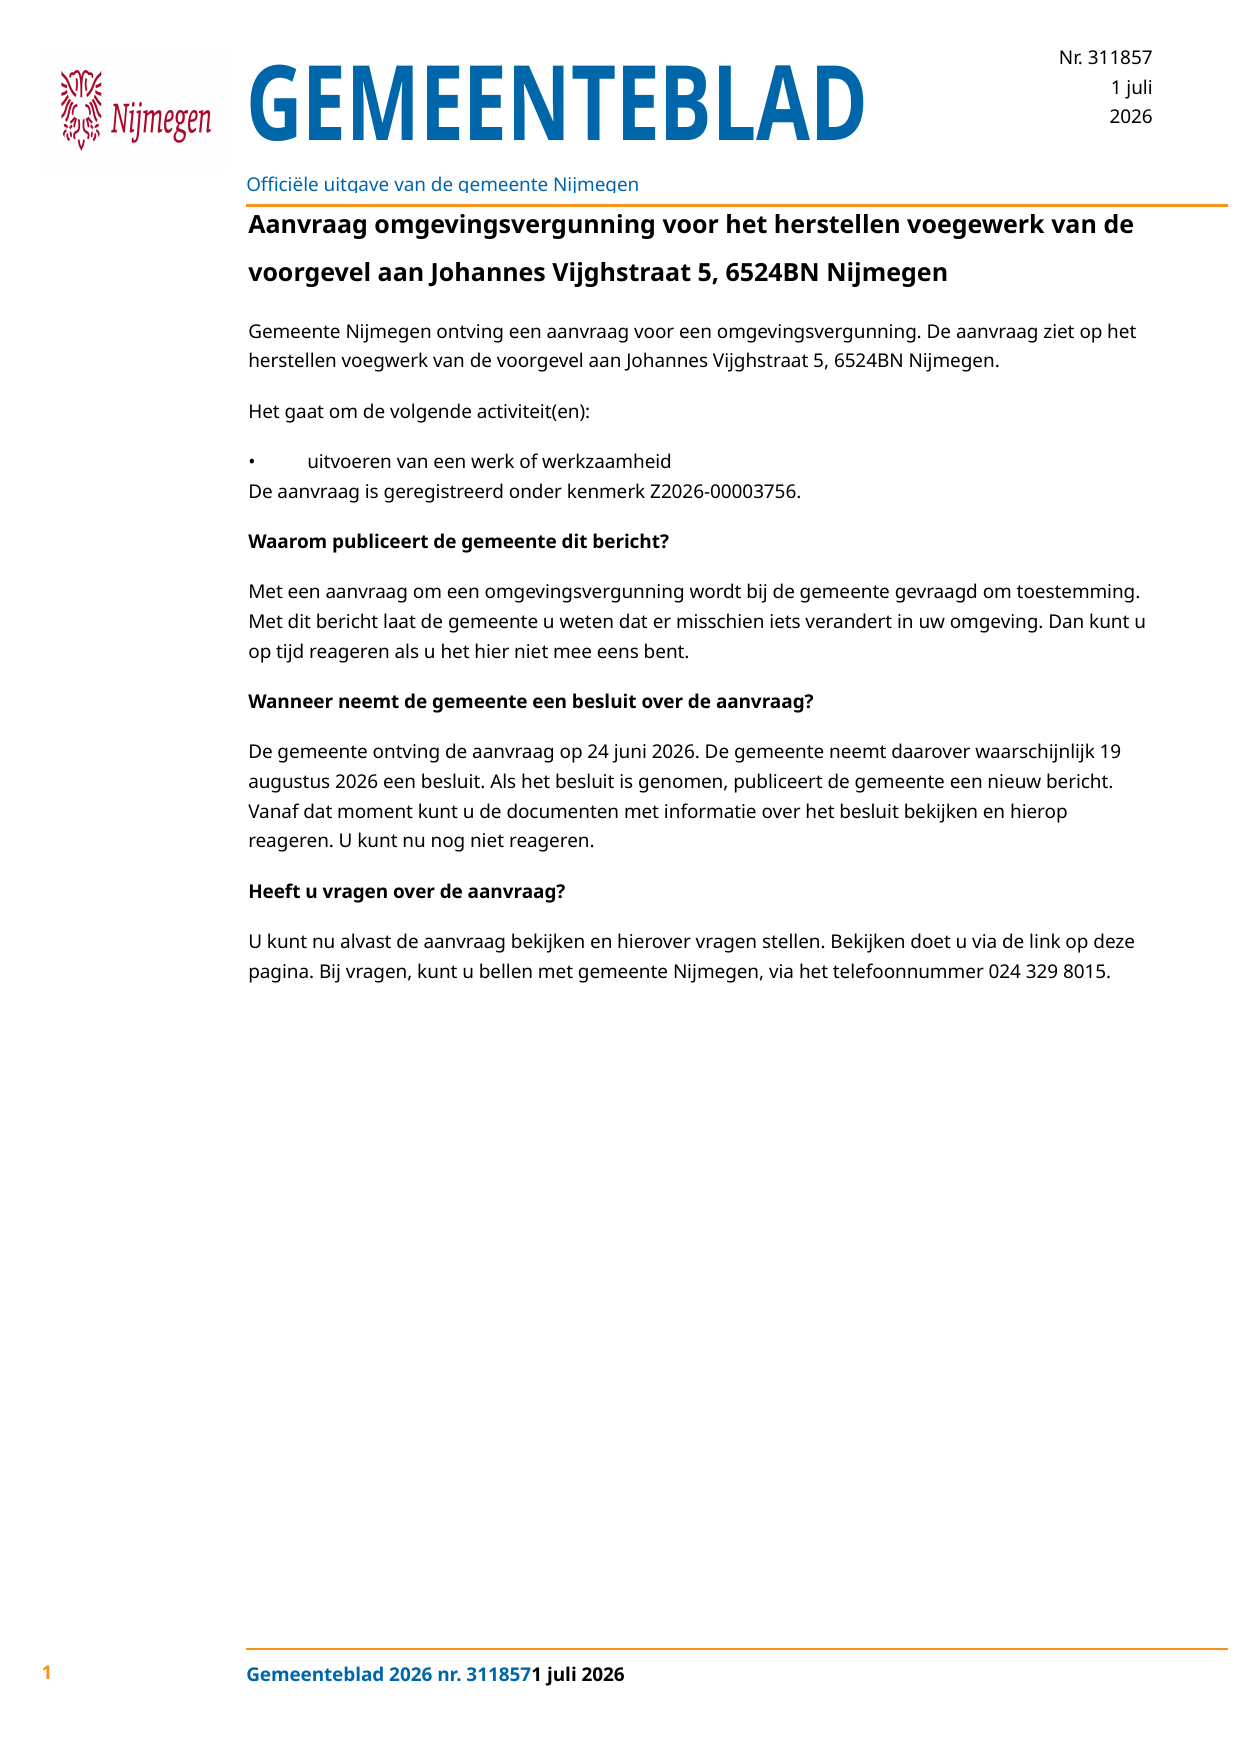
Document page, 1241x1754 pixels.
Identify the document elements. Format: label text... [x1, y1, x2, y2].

text Het gaat om de volgende activiteit(en): [248, 398, 1152, 424]
text Aanvraag omgevingsvergunning voor het herstellen voegewerk van de voorgevel aan Johannes Vijghstraat 5, 6524BN Nijmegen [248, 207, 1152, 288]
text Wanneer neemt de gemeente een besluit over de aanvraag? [248, 688, 1152, 714]
picture [41, 47, 231, 172]
text U kunt nu alvast de aanvraag bekijken en hierover vragen stellen. Bekijken doet u via de link op deze pagina. Bij vragen, kunt u bellen met gemeente Nijmegen, via het telefoonnummer 024 329 8015. [248, 928, 1152, 984]
text Heeft u vragen over de aanvraag? [248, 878, 1152, 904]
text De aanvraag is geregistreerd onder kenmerk Z2026-00003756. [248, 478, 1152, 504]
text Gemeente Nijmegen ontving een aanvraag voor een omgevingsvergunning. De aanvraag ziet op het herstellen voegwerk van de voorgevel aan Johannes Vijghstraat 5, 6524BN Nijmegen. [248, 318, 1152, 373]
text Waarom publiceert de gemeente dit bericht? [248, 528, 1152, 554]
list uitvoeren van een werk of werkzaamheid [248, 448, 1152, 474]
text De gemeente ontving de aanvraag op 24 juni 2026. De gemeente neemt daarover waarschijnlijk 19 augustus 2026 een besluit. Als het besluit is genomen, publiceert de gemeente een nieuw bericht. Vanaf dat moment kunt u de documenten met informatie over het besluit bekijken en hierop reageren. U kunt nu nog niet reageren. [248, 739, 1152, 853]
text Met een aanvraag om een omgevingsvergunning wordt bij de gemeente gevraagd om toestemming. Met dit bericht laat de gemeente u weten dat er misschien iets verandert in uw omgeving. Dan kunt u op tijd reageren als u het hier niet mee eens bent. [248, 579, 1152, 664]
